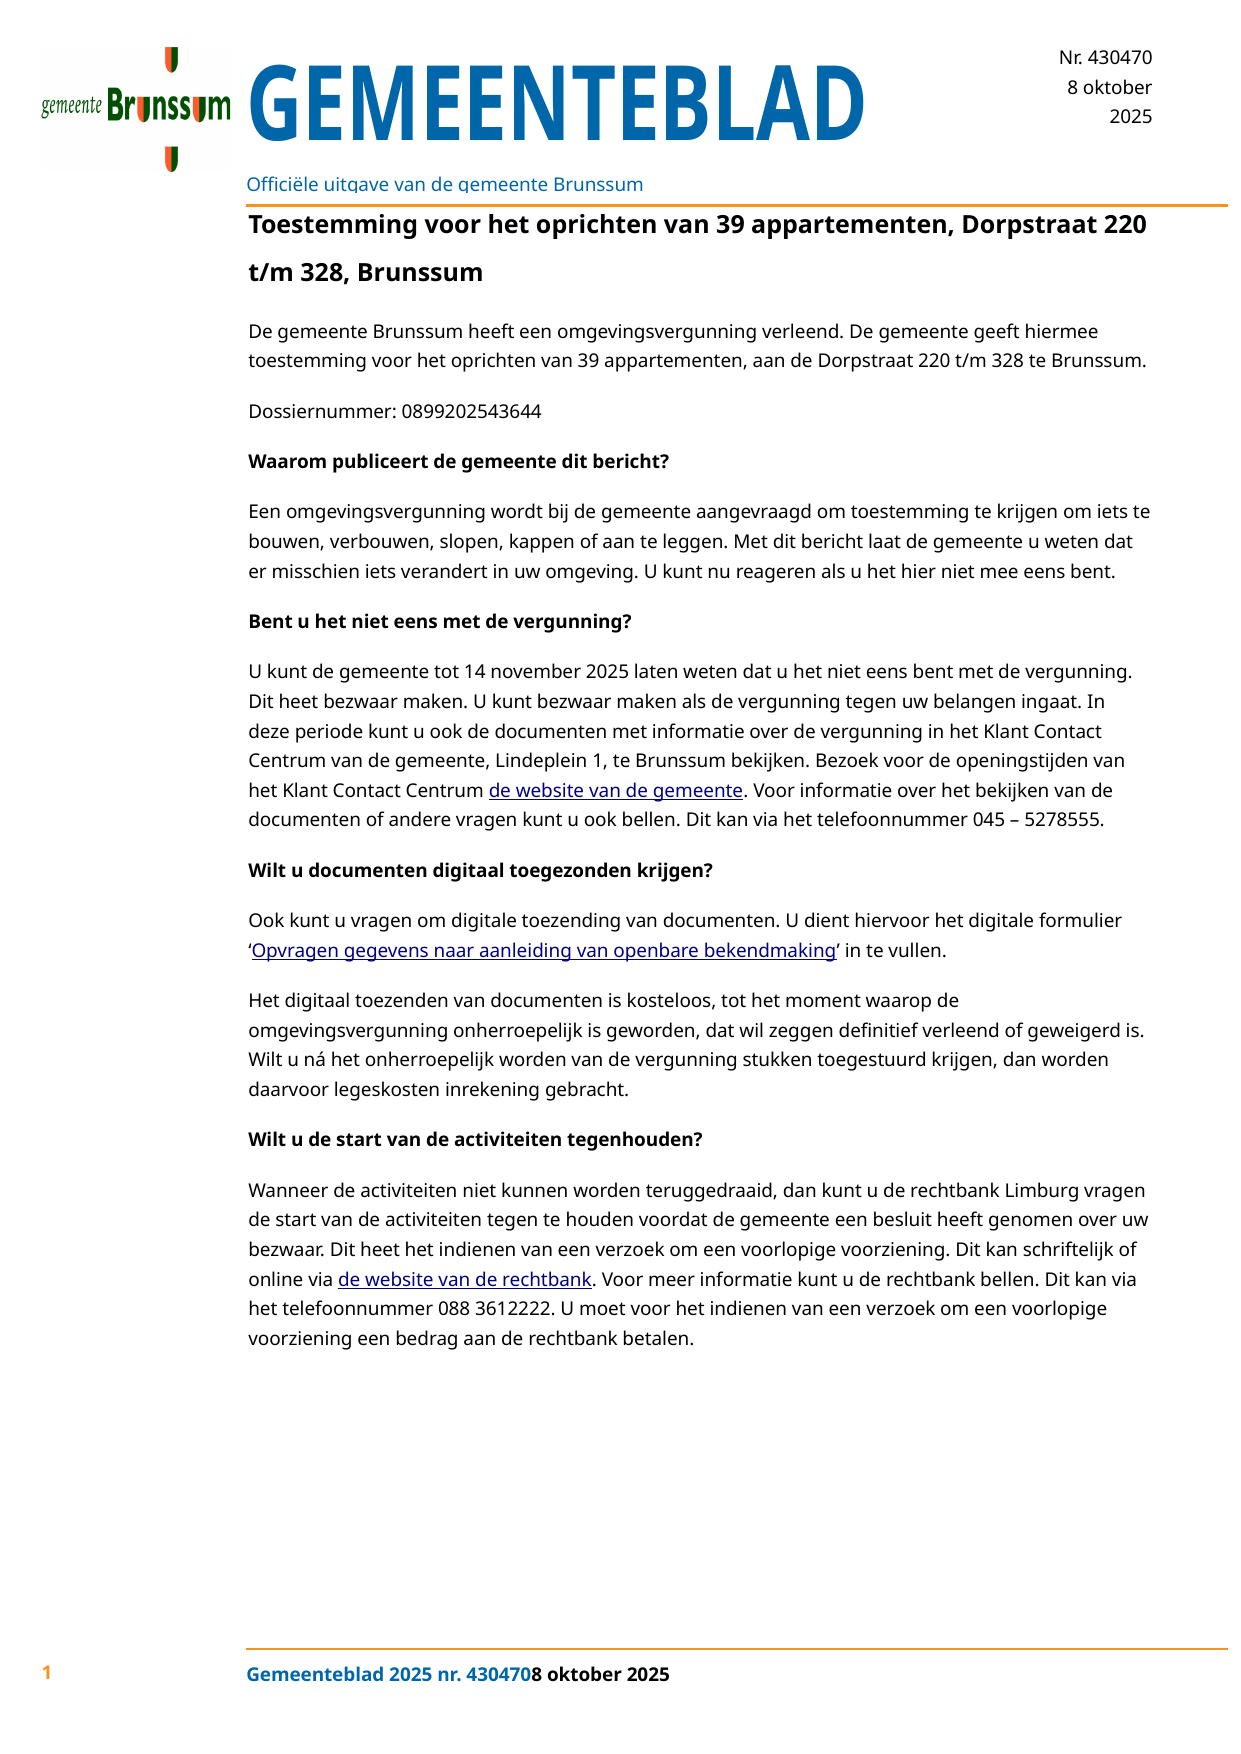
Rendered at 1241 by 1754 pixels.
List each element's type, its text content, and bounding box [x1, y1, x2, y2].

picture [41, 47, 231, 172]
text Wanneer de activiteiten niet kunnen worden teruggedraaid, dan kunt u de rechtbank Limburg vragen de start van de activiteiten tegen te houden voordat de gemeente een besluit heeft genomen over uw bezwaar. Dit heet het indienen van een verzoek om een voorlopige voorziening. Dit kan schriftelijk of online via de website van de rechtbank. Voor meer informatie kunt u de rechtbank bellen. Dit kan via het telefoonnummer 088 3612222. U moet voor het indienen van een verzoek om een voorlopige voorziening een bedrag aan de rechtbank betalen. [248, 1177, 1152, 1351]
text Wilt u de start van de activiteiten tegenhouden? [248, 1127, 1152, 1152]
text Bent u het niet eens met de vergunning? [248, 608, 1152, 634]
text De gemeente Brunssum heeft een omgevingsvergunning verleend. De gemeente geeft hiermee toestemming voor het oprichten van 39 appartementen, aan de Dorpstraat 220 t/m 328 te Brunssum. [248, 318, 1152, 373]
text Waarom publiceert de gemeente dit bericht? [248, 448, 1152, 474]
text Dossiernummer: 0899202543644 [248, 398, 1152, 424]
text Het digitaal toezenden van documenten is kosteloos, tot het moment waarop de omgevingsvergunning onherroepelijk is geworden, dat wil zeggen definitief verleend of geweigerd is. Wilt u ná het onherroepelijk worden van de vergunning stukken toegestuurd krijgen, dan worden daarvoor legeskosten inrekening gebracht. [248, 987, 1152, 1102]
text Toestemming voor het oprichten van 39 appartementen, Dorpstraat 220 t/m 328, Brunssum [248, 207, 1152, 288]
text U kunt de gemeente tot 14 november 2025 laten weten dat u het niet eens bent met de vergunning. Dit heet bezwaar maken. U kunt bezwaar maken als de vergunning tegen uw belangen ingaat. In deze periode kunt u ook de documenten met informatie over de vergunning in het Klant Contact Centrum van de gemeente, Lindeplein 1, te Brunssum bekijken. Bezoek voor de openingstijden van het Klant Contact Centrum de website van de gemeente. Voor informatie over het bekijken van de documenten of andere vragen kunt u ook bellen. Dit kan via het telefoonnummer 045 – 5278555. [248, 659, 1152, 832]
text Wilt u documenten digitaal toegezonden krijgen? [248, 857, 1152, 883]
text Ook kunt u vragen om digitale toezending van documenten. U dient hiervoor het digitale formulier ‘Opvragen gegevens naar aanleiding van openbare bekendmaking’ in te vullen. [248, 907, 1152, 963]
text Een omgevingsvergunning wordt bij de gemeente aangevraagd om toestemming te krijgen om iets te bouwen, verbouwen, slopen, kappen of aan te leggen. Met dit bericht laat de gemeente u weten dat er misschien iets verandert in uw omgeving. U kunt nu reageren als u het hier niet mee eens bent. [248, 499, 1152, 584]
